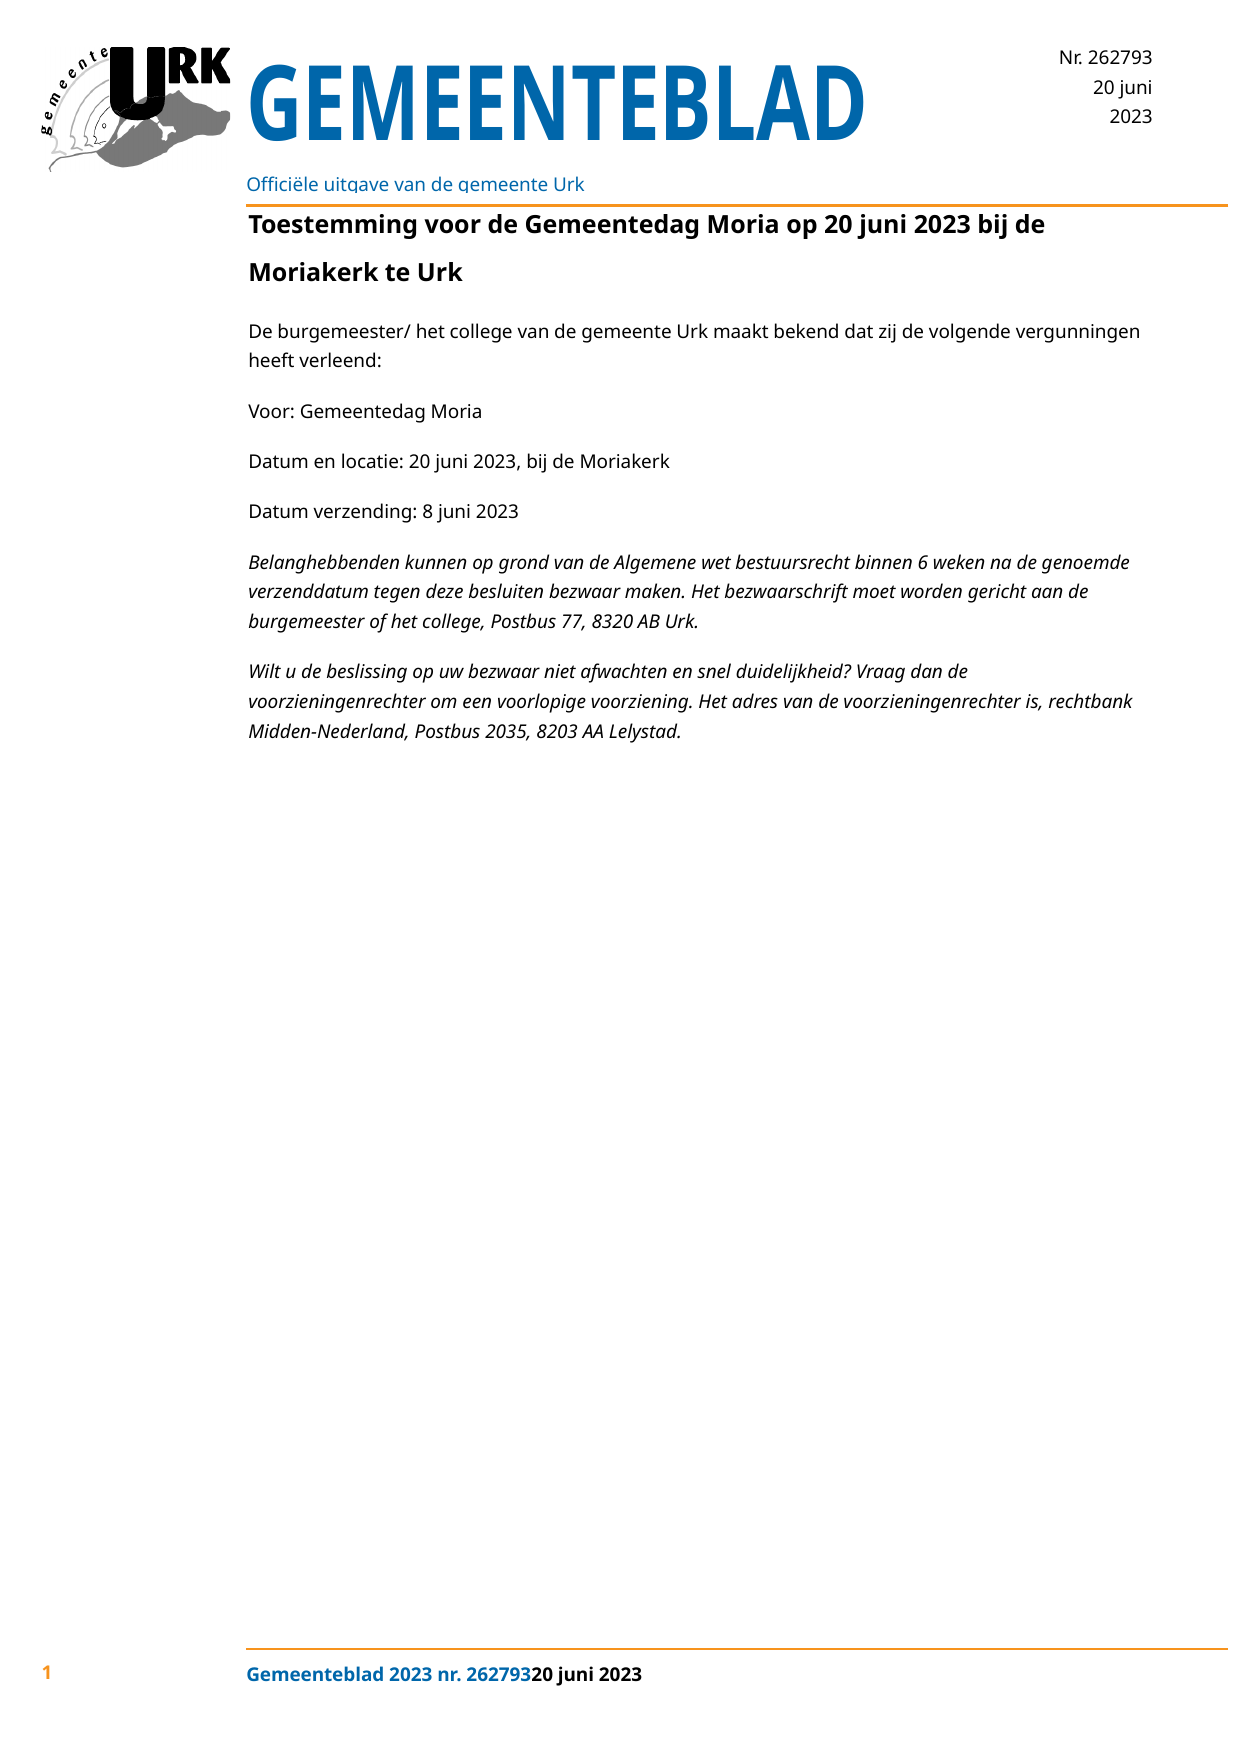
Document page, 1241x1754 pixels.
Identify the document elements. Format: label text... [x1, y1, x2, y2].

picture [41, 47, 231, 172]
text De burgemeester/ het college van de gemeente Urk maakt bekend dat zij de volgende vergunningen heeft verleend: [248, 318, 1152, 373]
text Datum en locatie: 20 juni 2023, bij de Moriakerk [248, 448, 1152, 474]
text Wilt u de beslissing op uw bezwaar niet afwachten en snel duidelijkheid? Vraag dan de voorzieningenrechter om een voorlopige voorziening. Het adres van de voorzieningenrechter is, rechtbank Midden-Nederland, Postbus 2035, 8203 AA Lelystad. [248, 659, 1152, 744]
text Belanghebbenden kunnen op grond van de Algemene wet bestuursrecht binnen 6 weken na de genoemde verzenddatum tegen deze besluiten bezwaar maken. Het bezwaarschrift moet worden gericht aan de burgemeester of het college, Postbus 77, 8320 AB Urk. [248, 549, 1152, 634]
text Datum verzending: 8 juni 2023 [248, 499, 1152, 524]
text Toestemming voor de Gemeentedag Moria op 20 juni 2023 bij de Moriakerk te Urk [248, 207, 1152, 288]
text Voor: Gemeentedag Moria [248, 398, 1152, 424]
